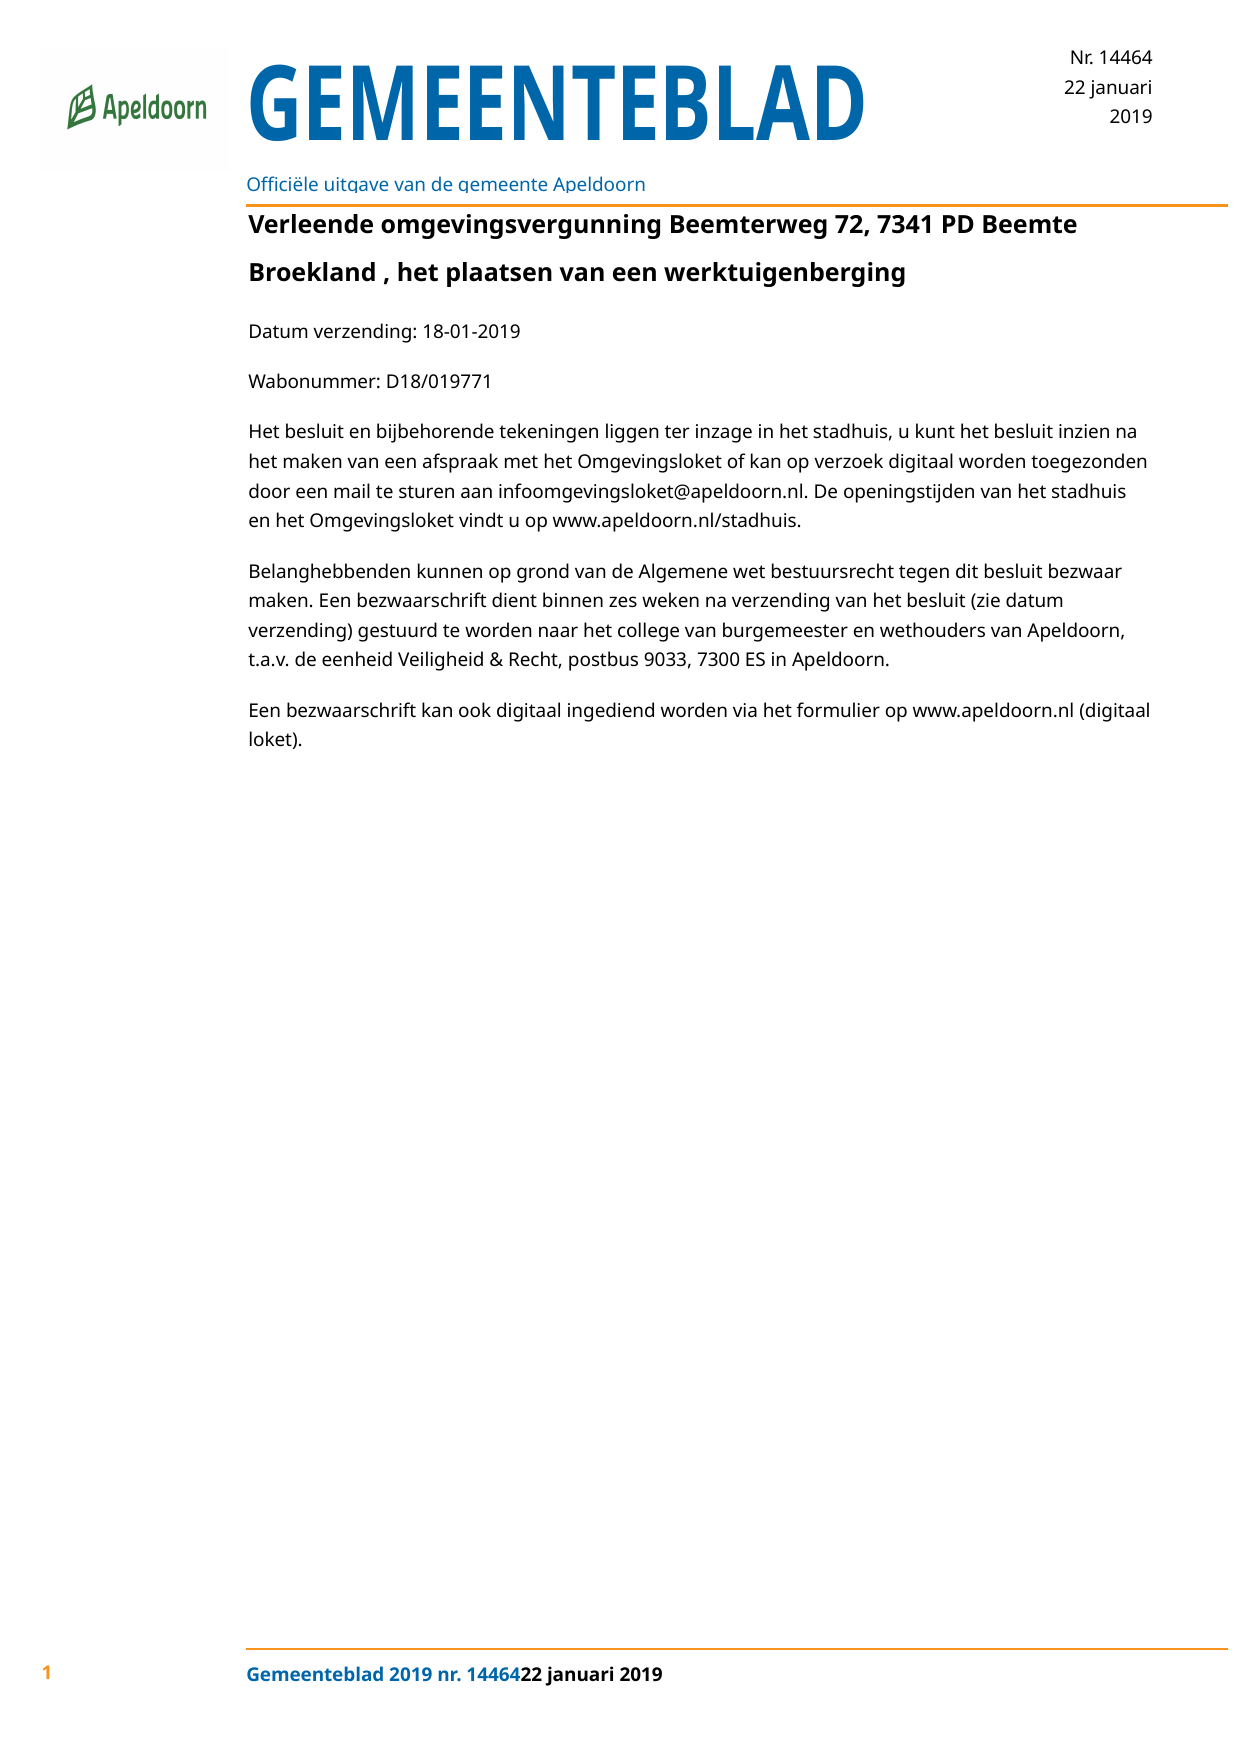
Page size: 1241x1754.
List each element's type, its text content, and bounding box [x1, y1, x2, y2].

text Wabonummer: D18/019771 [248, 368, 1152, 394]
text Datum verzending: 18-01-2019 [248, 318, 1152, 344]
picture [41, 47, 231, 172]
text Een bezwaarschrift kan ook digitaal ingediend worden via het formulier op www.apeldoorn.nl (digitaal loket). [248, 697, 1152, 752]
text Verleende omgevingsvergunning Beemterweg 72, 7341 PD Beemte Broekland , het plaatsen van een werktuigenberging [248, 207, 1152, 288]
text Belanghebbenden kunnen op grond van de Algemene wet bestuursrecht tegen dit besluit bezwaar maken. Een bezwaarschrift dient binnen zes weken na verzending van het besluit (zie datum verzending) gestuurd te worden naar het college van burgemeester en wethouders van Apeldoorn, t.a.v. de eenheid Veiligheid & Recht, postbus 9033, 7300 ES in Apeldoorn. [248, 558, 1152, 672]
text Het besluit en bijbehorende tekeningen liggen ter inzage in het stadhuis, u kunt het besluit inzien na het maken van een afspraak met het Omgevingsloket of kan op verzoek digitaal worden toegezonden door een mail te sturen aan infoomgevingsloket@apeldoorn.nl. De openingstijden van het stadhuis en het Omgevingsloket vindt u op www.apeldoorn.nl/stadhuis. [248, 419, 1152, 533]
